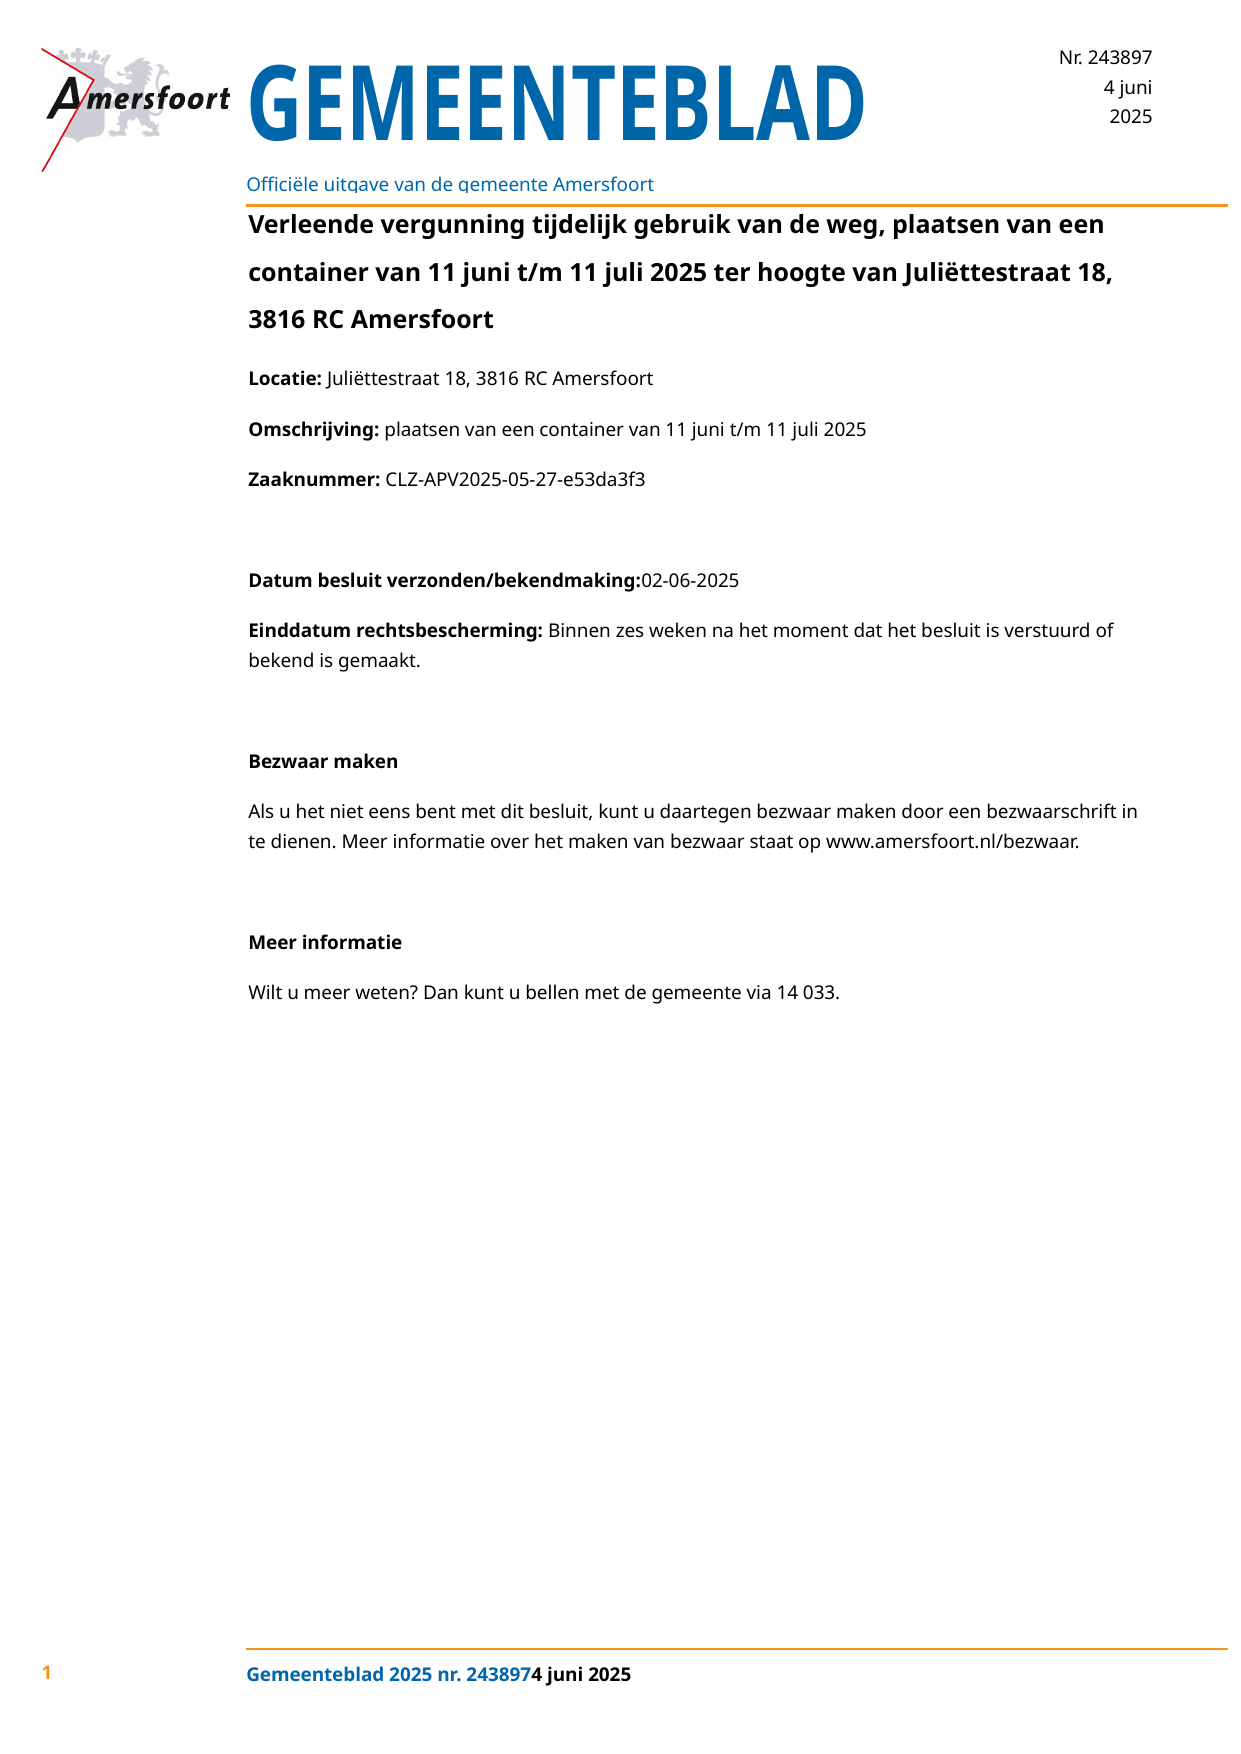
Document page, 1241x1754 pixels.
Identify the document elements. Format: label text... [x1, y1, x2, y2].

text Datum besluit verzonden/bekendmaking:02-06-2025 [248, 567, 1152, 593]
picture [41, 47, 231, 172]
text Meer informatie [248, 929, 1152, 954]
text Bezwaar maken [248, 748, 1152, 774]
text Locatie: Juliëttestraat 18, 3816 RC Amersfoort [248, 366, 1152, 391]
text Omschrijving: plaatsen van een container van 11 juni t/m 11 juli 2025 [248, 416, 1152, 442]
text Verleende vergunning tijdelijk gebruik van de weg, plaatsen van een container van 11 juni t/m 11 juli 2025 ter hoogte van Juliëttestraat 18, 3816 RC Amersfoort [248, 207, 1152, 336]
text Einddatum rechtsbescherming: Binnen zes weken na het moment dat het besluit is verstuurd of bekend is gemaakt. [248, 618, 1152, 673]
text Wilt u meer weten? Dan kunt u bellen met de gemeente via 14 033. [248, 979, 1152, 1005]
text Als u het niet eens bent met dit besluit, kunt u daartegen bezwaar maken door een bezwaarschrift in te dienen. Meer informatie over het maken van bezwaar staat op www.amersfoort.nl/bezwaar. [248, 798, 1152, 854]
text Zaaknummer: CLZ-APV2025-05-27-e53da3f3 [248, 466, 1152, 492]
